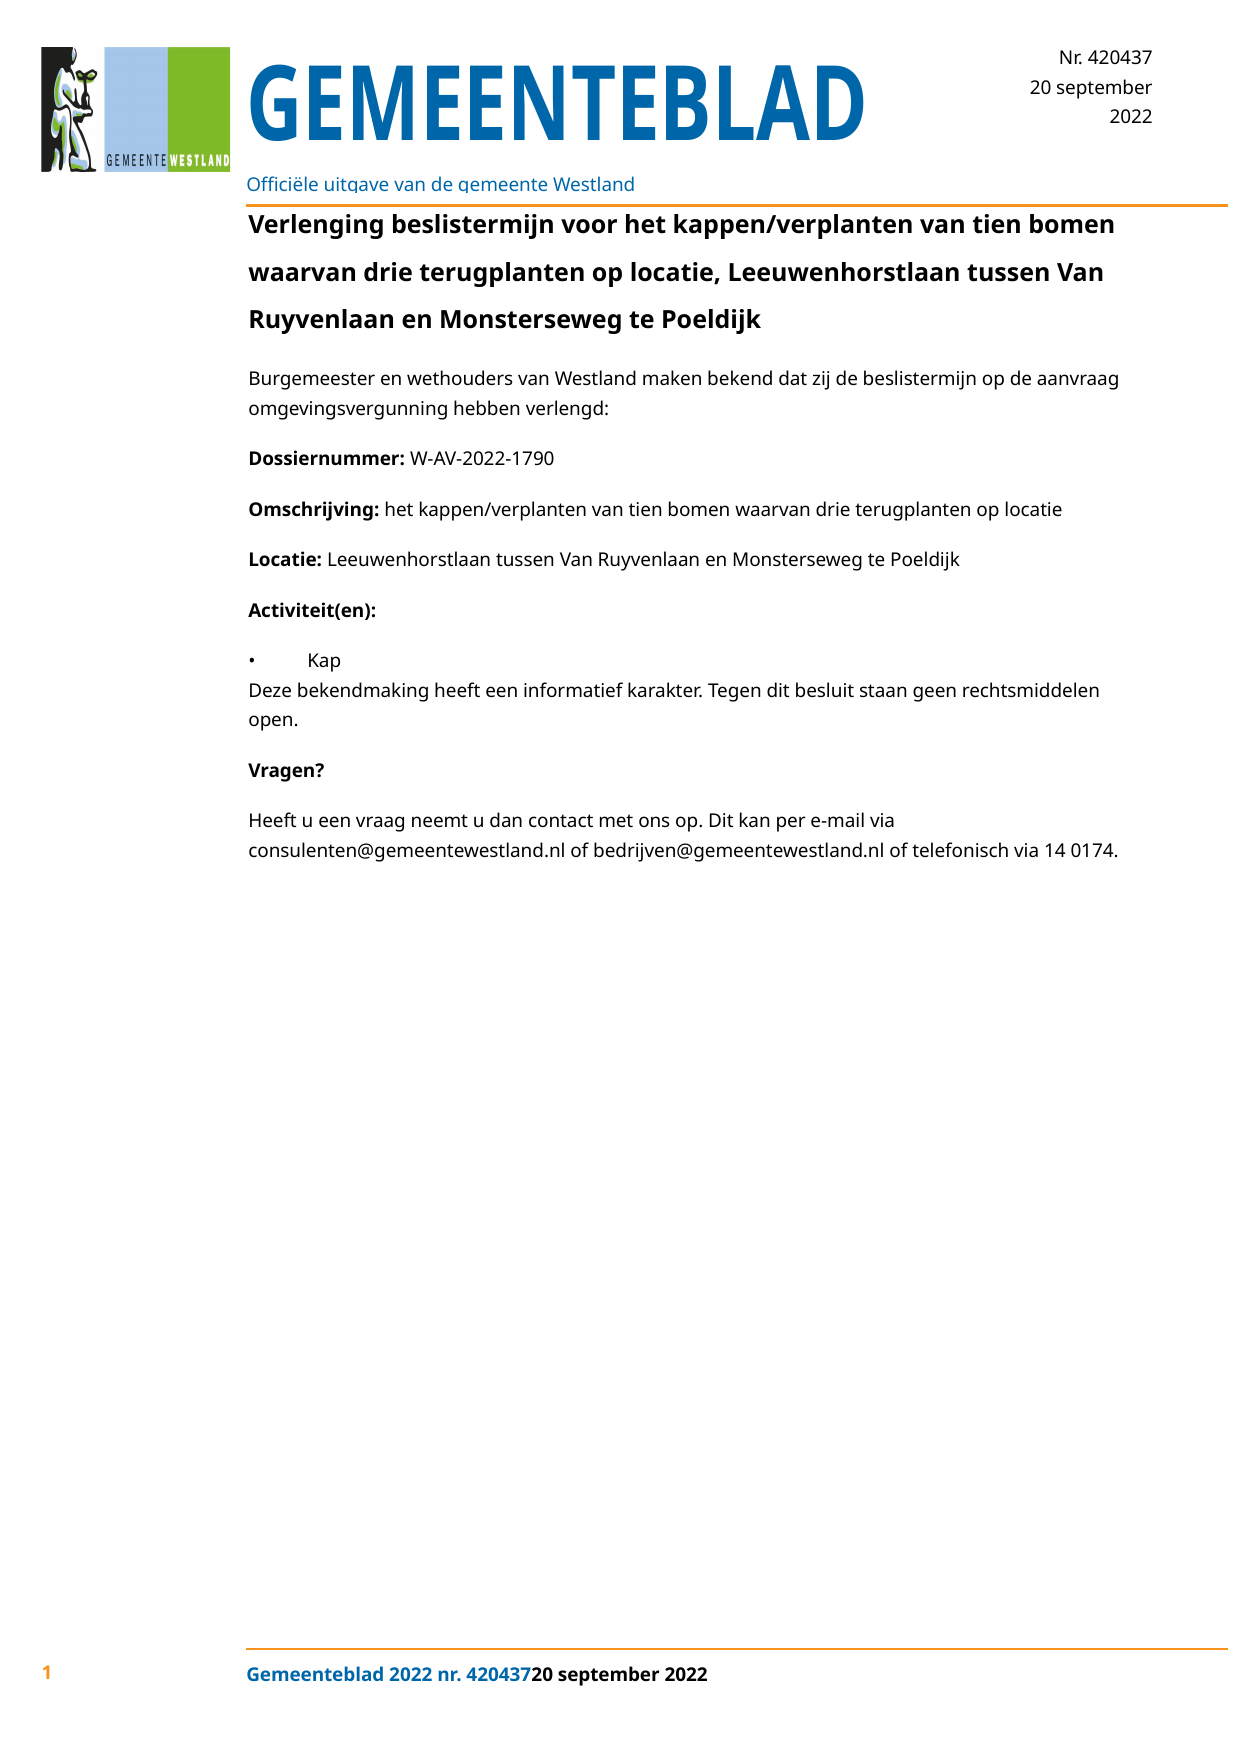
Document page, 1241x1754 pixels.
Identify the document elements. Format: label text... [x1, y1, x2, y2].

text Locatie: Leeuwenhorstlaan tussen Van Ruyvenlaan en Monsterseweg te Poeldijk [248, 546, 1152, 572]
list Kap [248, 647, 1152, 673]
text Omschrijving: het kappen/verplanten van tien bomen waarvan drie terugplanten op locatie [248, 496, 1152, 522]
picture [41, 47, 231, 172]
text Burgemeester en wethouders van Westland maken bekend dat zij de beslistermijn op de aanvraag omgevingsvergunning hebben verlengd: [248, 366, 1152, 421]
text Dossiernummer: W-AV-2022-1790 [248, 446, 1152, 471]
text Vragen? [248, 757, 1152, 782]
text Verlenging beslistermijn voor het kappen/verplanten van tien bomen waarvan drie terugplanten op locatie, Leeuwenhorstlaan tussen Van Ruyvenlaan en Monsterseweg te Poeldijk [248, 207, 1152, 336]
text Activiteit(en): [248, 597, 1152, 622]
text Heeft u een vraag neemt u dan contact met ons op. Dit kan per e-mail via consulenten@gemeentewestland.nl of bedrijven@gemeentewestland.nl of telefonisch via 14 0174. [248, 807, 1152, 862]
text Deze bekendmaking heeft een informatief karakter. Tegen dit besluit staan geen rechtsmiddelen open. [248, 677, 1152, 732]
